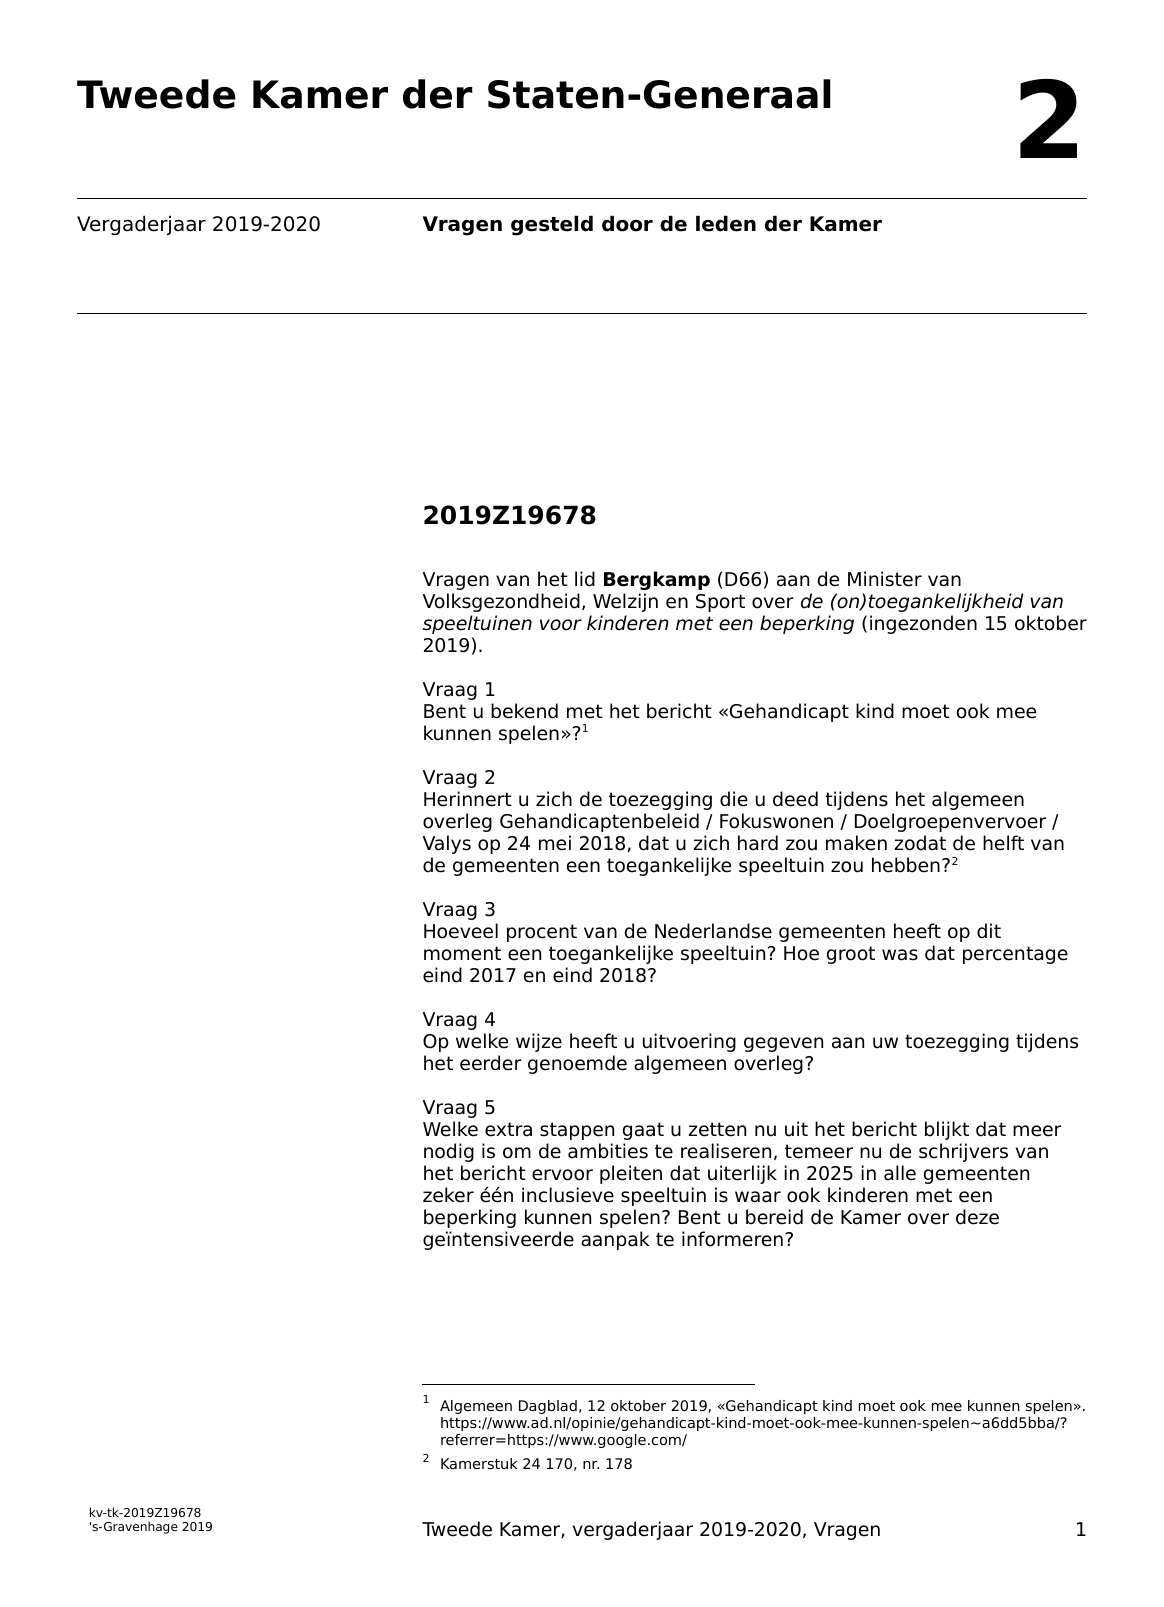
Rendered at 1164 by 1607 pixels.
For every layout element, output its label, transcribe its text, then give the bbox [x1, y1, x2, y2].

table_cell Vragen gesteld door de leden der Kamer [422, 199, 1087, 313]
text Vraag 4 [422, 1009, 1087, 1031]
text kv-tk-2019Z19678 [88, 1506, 323, 1520]
text 's-Gravenhage 2019 [88, 1520, 323, 1534]
text Hoeveel procent van de Nederlandse gemeenten heeft op dit moment een toegankelijke speeltuin? Hoe groot was dat percentage eind 2017 en eind 2018? [422, 921, 1087, 987]
text Vragen van het lid Bergkamp (D66) aan de Minister van Volksgezondheid, Welzijn en Sport over de (on)toegankelijkheid van speeltuinen voor kinderen met een beperking (ingezonden 15 oktober 2019). [422, 569, 1087, 657]
table_cell Vergaderjaar 2019-2020 [77, 199, 422, 313]
text 2019Z19678 [422, 501, 1087, 531]
text Kamerstuk 24 170, nr. 178 [422, 1452, 1087, 1474]
text Vraag 5 [422, 1097, 1087, 1119]
text Herinnert u zich de toezegging die u deed tijdens het algemeen overleg Gehandicaptenbeleid / Fokuswonen / Doelgroepenvervoer / Valys op 24 mei 2018, dat u zich hard zou maken zodat de helft van de gemeenten een toegankelijke speeltuin zou hebben? [422, 789, 1087, 877]
text Bent u bekend met het bericht «Gehandicapt kind moet ook mee kunnen spelen»? [422, 701, 1087, 745]
text Algemeen Dagblad, 12 oktober 2019, «Gehandicapt kind moet ook mee kunnen spelen». https://www.ad.nl/opinie/gehandicapt-kind-moet-ook-mee-kunnen-spelen~a6dd5bba/?referrer=https://www.google.com/ [422, 1393, 1087, 1449]
text Vraag 1 [422, 679, 1087, 701]
table_header Tweede Kamer der Staten-Generaal [77, 59, 886, 198]
table_header 2 [886, 59, 1087, 198]
text Op welke wijze heeft u uitvoering gegeven aan uw toezegging tijdens het eerder genoemde algemeen overleg? [422, 1031, 1087, 1075]
text Welke extra stappen gaat u zetten nu uit het bericht blijkt dat meer nodig is om de ambities te realiseren, temeer nu de schrijvers van het bericht ervoor pleiten dat uiterlijk in 2025 in alle gemeenten zeker één inclusieve speeltuin is waar ook kinderen met een beperking kunnen spelen? Bent u bereid de Kamer over deze geïntensiveerde aanpak te informeren? [422, 1119, 1087, 1251]
text Vraag 3 [422, 899, 1087, 921]
text Vraag 2 [422, 767, 1087, 789]
